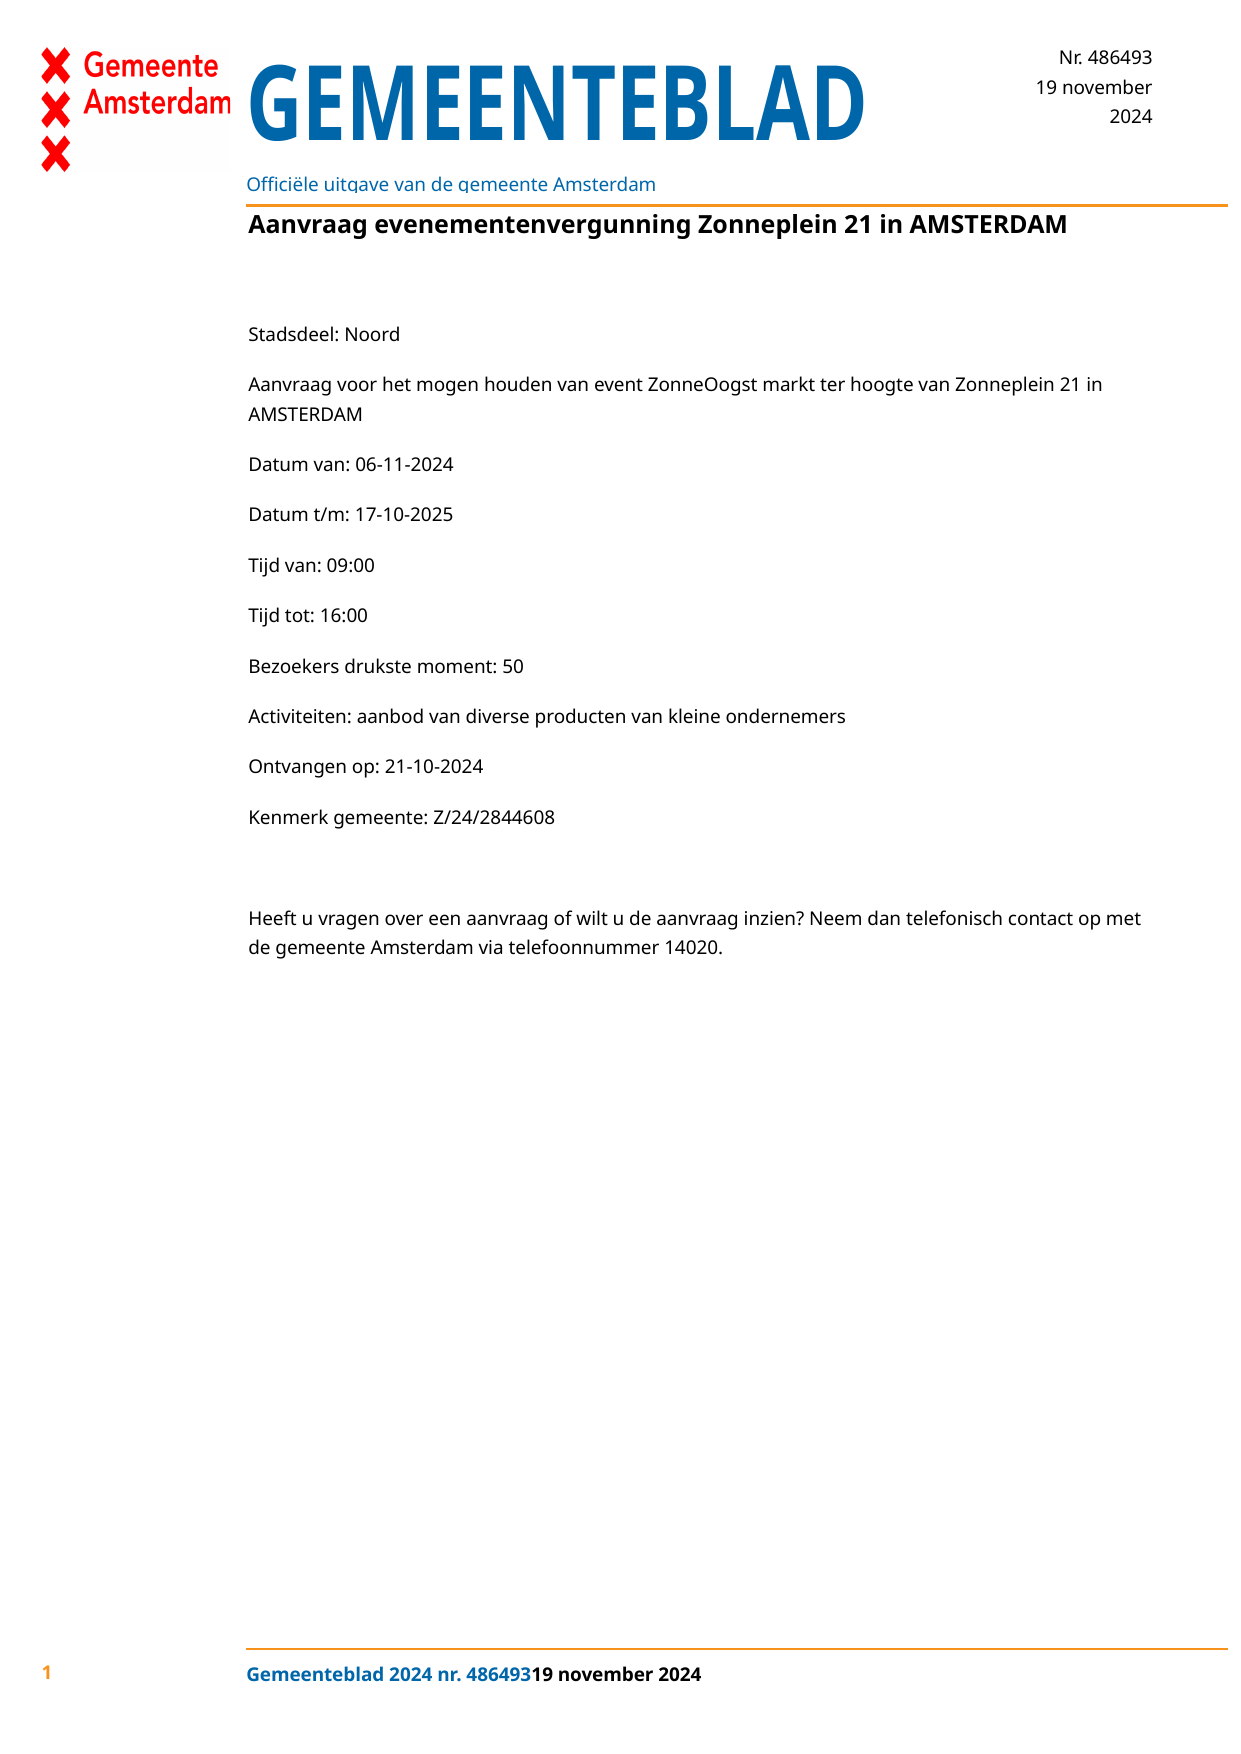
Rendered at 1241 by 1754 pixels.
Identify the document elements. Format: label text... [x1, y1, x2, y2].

picture [41, 47, 231, 172]
text Activiteiten: aanbod van diverse producten van kleine ondernemers [248, 703, 1152, 729]
text Aanvraag evenementenvergunning Zonneplein 21 in AMSTERDAM [248, 207, 1152, 241]
text Aanvraag voor het mogen houden van event ZonneOogst markt ter hoogte van Zonneplein 21 in AMSTERDAM [248, 371, 1152, 426]
text Datum van: 06-11-2024 [248, 451, 1152, 477]
text Tijd van: 09:00 [248, 552, 1152, 578]
text Kenmerk gemeente: Z/24/2844608 [248, 804, 1152, 830]
text Ontvangen op: 21-10-2024 [248, 754, 1152, 779]
text Heeft u vragen over een aanvraag of wilt u de aanvraag inzien? Neem dan telefonisch contact op met de gemeente Amsterdam via telefoonnummer 14020. [248, 905, 1152, 960]
text Datum t/m: 17-10-2025 [248, 502, 1152, 527]
text Bezoekers drukste moment: 50 [248, 653, 1152, 678]
text Stadsdeel: Noord [248, 321, 1152, 346]
text Tijd tot: 16:00 [248, 602, 1152, 628]
